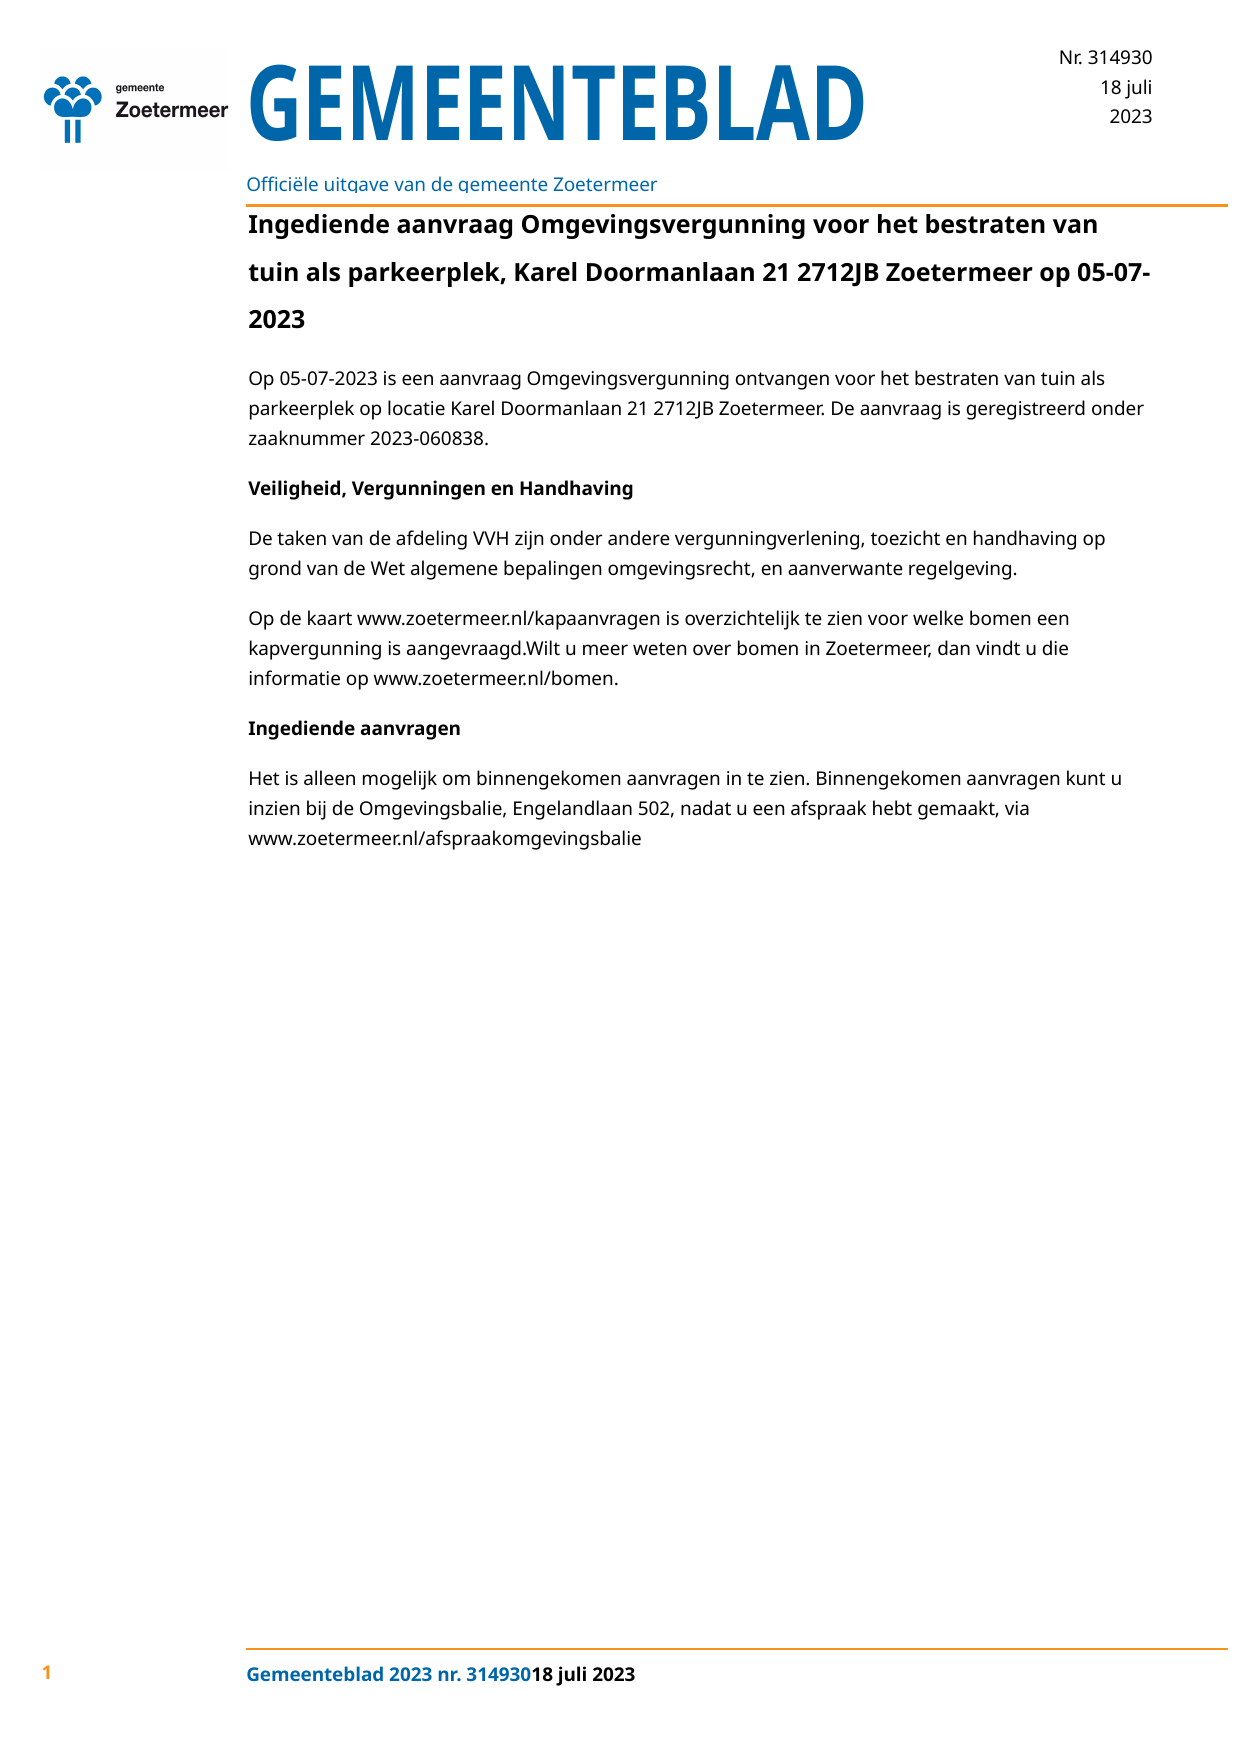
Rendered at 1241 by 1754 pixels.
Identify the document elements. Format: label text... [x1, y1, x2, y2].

picture [41, 47, 231, 172]
text Het is alleen mogelijk om binnengekomen aanvragen in te zien. Binnengekomen aanvragen kunt u inzien bij de Omgevingsbalie, Engelandlaan 502, nadat u een afspraak hebt gemaakt, via www.zoetermeer.nl/afspraakomgevingsbalie [248, 766, 1152, 850]
text Veiligheid, Vergunningen en Handhaving [248, 475, 1152, 501]
text Op de kaart www.zoetermeer.nl/kapaanvragen is overzichtelijk te zien voor welke bomen een kapvergunning is aangevraagd.Wilt u meer weten over bomen in Zoetermeer, dan vindt u die informatie op www.zoetermeer.nl/bomen. [248, 606, 1152, 690]
text Op 05-07-2023 is een aanvraag Omgevingsvergunning ontvangen voor het bestraten van tuin als parkeerplek op locatie Karel Doormanlaan 21 2712JB Zoetermeer. De aanvraag is geregistreerd onder zaaknummer 2023-060838. [248, 366, 1152, 450]
text De taken van de afdeling VVH zijn onder andere vergunningverlening, toezicht en handhaving op grond van de Wet algemene bepalingen omgevingsrecht, en aanverwante regelgeving. [248, 526, 1152, 581]
text Ingediende aanvragen [248, 715, 1152, 741]
text Ingediende aanvraag Omgevingsvergunning voor het bestraten van tuin als parkeerplek, Karel Doormanlaan 21 2712JB Zoetermeer op 05-07-2023 [248, 207, 1152, 336]
